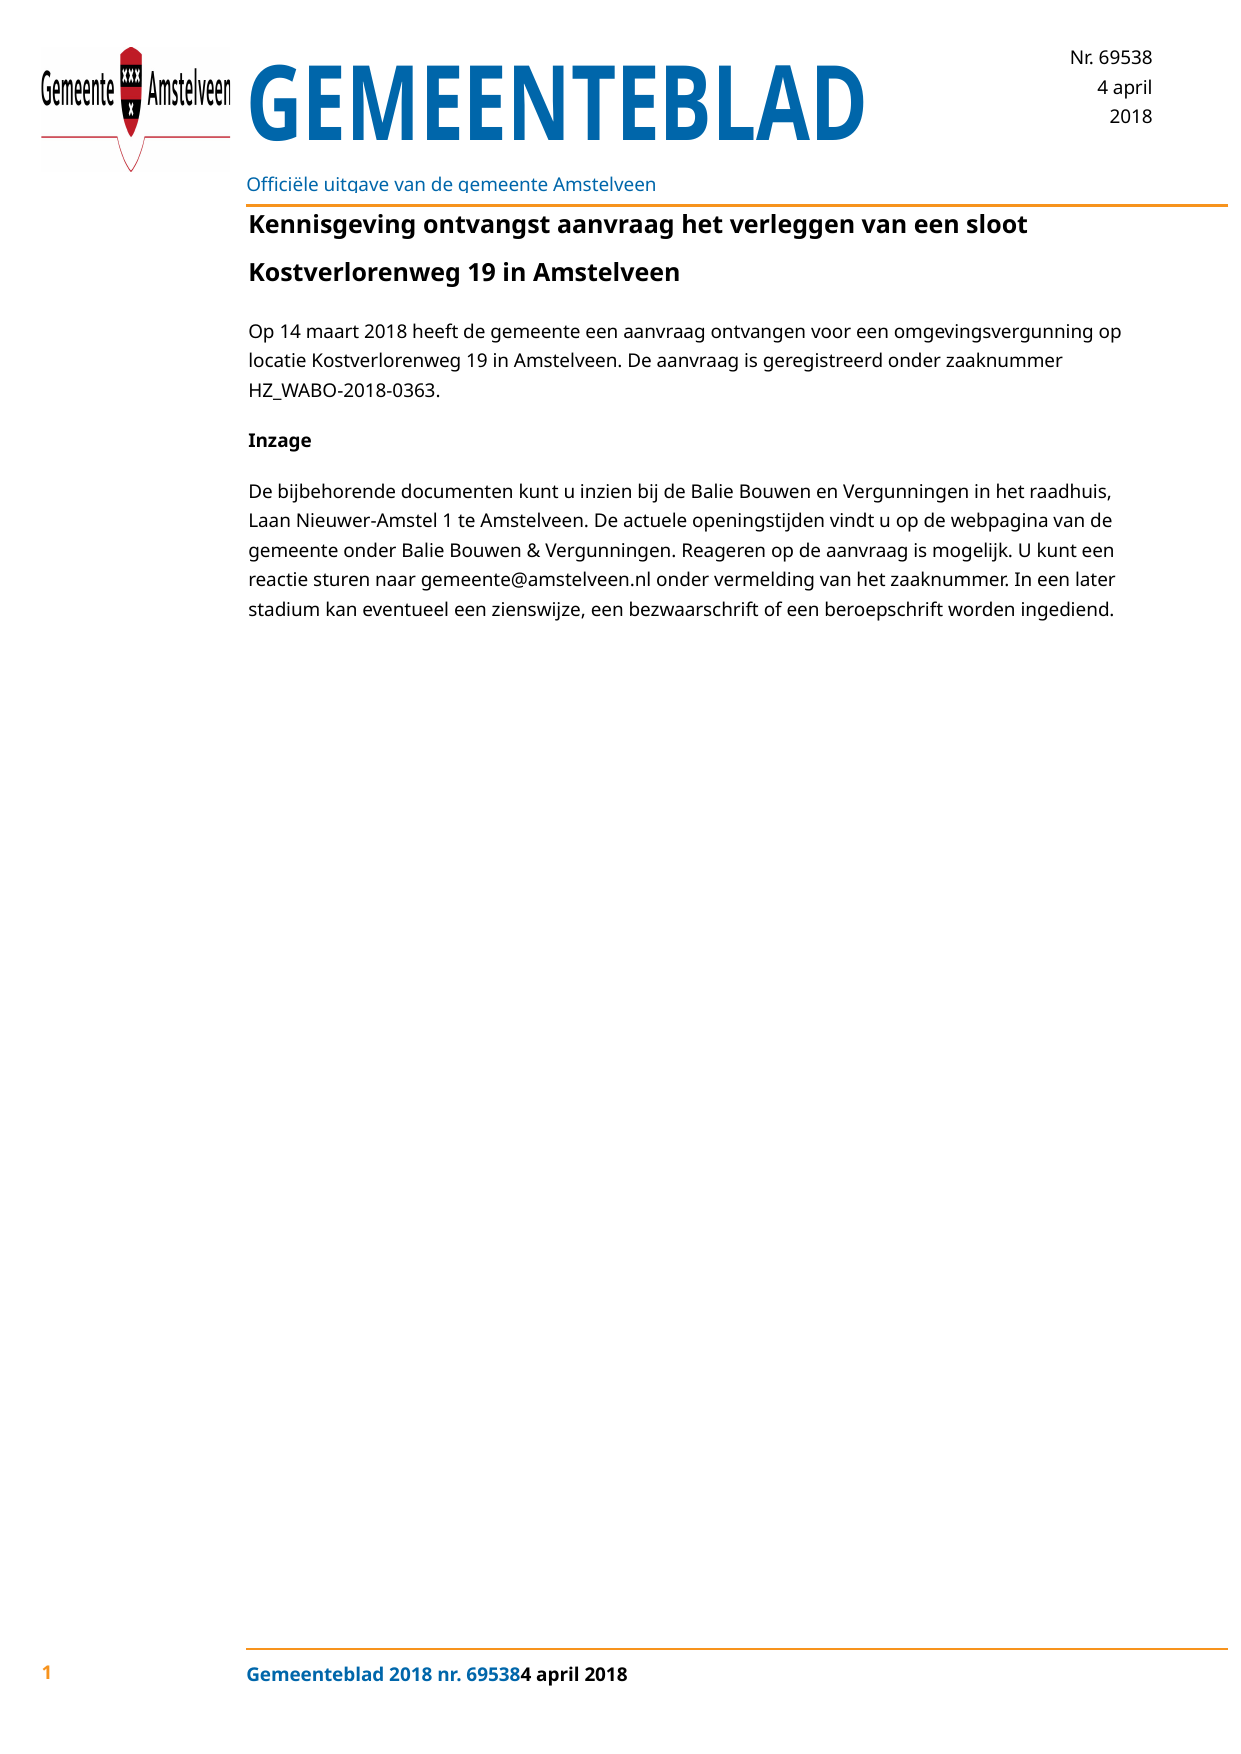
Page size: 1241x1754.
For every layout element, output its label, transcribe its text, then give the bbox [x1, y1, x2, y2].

text De bijbehorende documenten kunt u inzien bij de Balie Bouwen en Vergunningen in het raadhuis, Laan Nieuwer-Amstel 1 te Amstelveen. De actuele openingstijden vindt u op de webpagina van de gemeente onder Balie Bouwen & Vergunningen. Reageren op de aanvraag is mogelijk. U kunt een reactie sturen naar gemeente@amstelveen.nl onder vermelding van het zaaknummer. In een later stadium kan eventueel een zienswijze, een bezwaarschrift of een beroepschrift worden ingediend. [248, 478, 1152, 622]
text Op 14 maart 2018 heeft de gemeente een aanvraag ontvangen voor een omgevingsvergunning op locatie Kostverlorenweg 19 in Amstelveen. De aanvraag is geregistreerd onder zaaknummer HZ_WABO-2018-0363. [248, 318, 1152, 403]
text Kennisgeving ontvangst aanvraag het verleggen van een sloot Kostverlorenweg 19 in Amstelveen [248, 207, 1152, 288]
text Inzage [248, 427, 1152, 453]
picture [41, 47, 231, 172]
